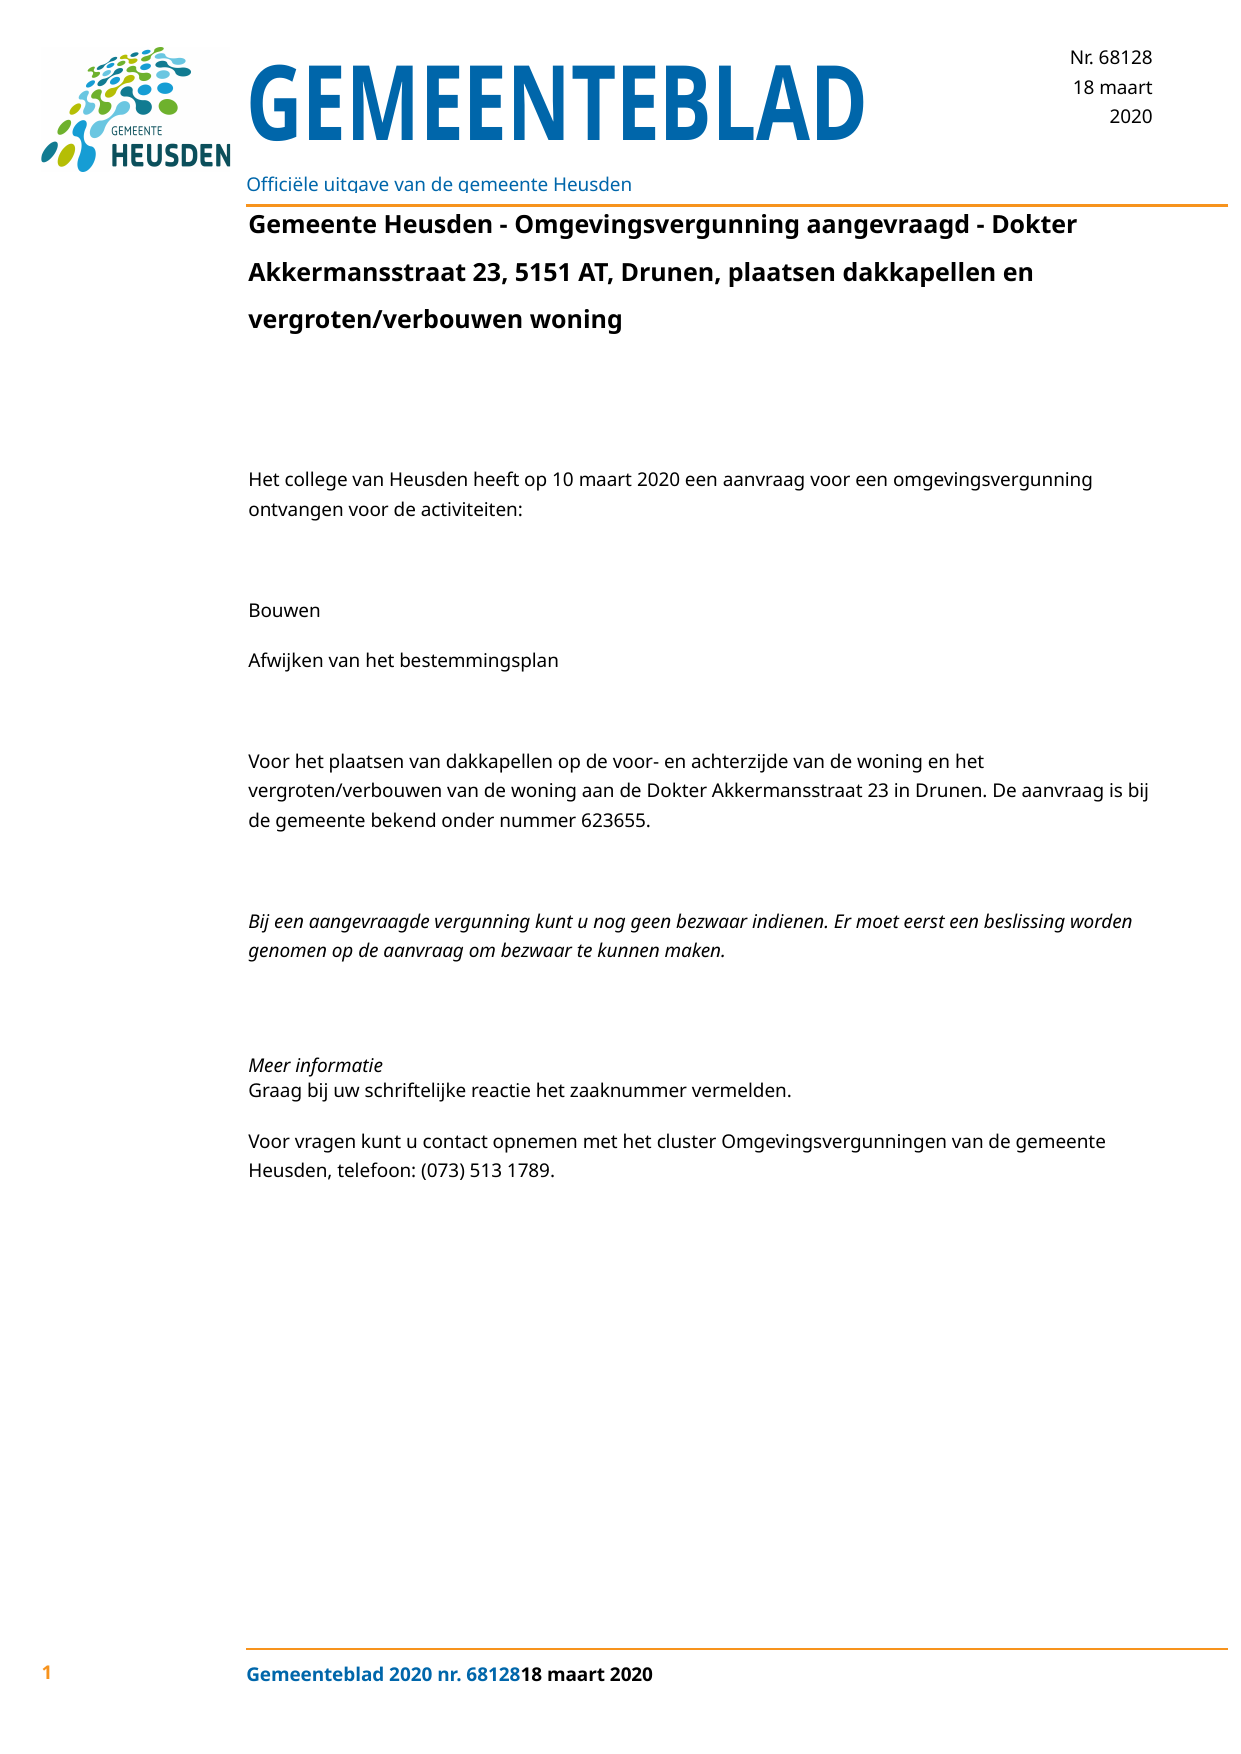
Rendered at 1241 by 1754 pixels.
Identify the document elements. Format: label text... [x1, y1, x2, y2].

text Afwijken van het bestemmingsplan [248, 647, 1152, 673]
text Het college van Heusden heeft op 10 maart 2020 een aanvraag voor een omgevingsvergunning ontvangen voor de activiteiten: [248, 466, 1152, 522]
text Meer informatie [248, 1052, 1152, 1078]
text Voor vragen kunt u contact opnemen met het cluster Omgevingsvergunningen van de gemeente Heusden, telefoon: (073) 513 1789. [248, 1128, 1152, 1183]
text Graag bij uw schriftelijke reactie het zaaknummer vermelden. [248, 1078, 1152, 1103]
text Voor het plaatsen van dakkapellen op de voor- en achterzijde van de woning en het vergroten/verbouwen van de woning aan de Dokter Akkermansstraat 23 in Drunen. De aanvraag is bij de gemeente bekend onder nummer 623655. [248, 748, 1152, 833]
text Bij een aangevraagde vergunning kunt u nog geen bezwaar indienen. Er moet eerst een beslissing worden genomen op de aanvraag om bezwaar te kunnen maken. [248, 908, 1152, 963]
text Bouwen [248, 597, 1152, 622]
text Gemeente Heusden - Omgevingsvergunning aangevraagd - Dokter Akkermansstraat 23, 5151 AT, Drunen, plaatsen dakkapellen en vergroten/verbouwen woning [248, 207, 1152, 336]
picture [41, 47, 231, 172]
